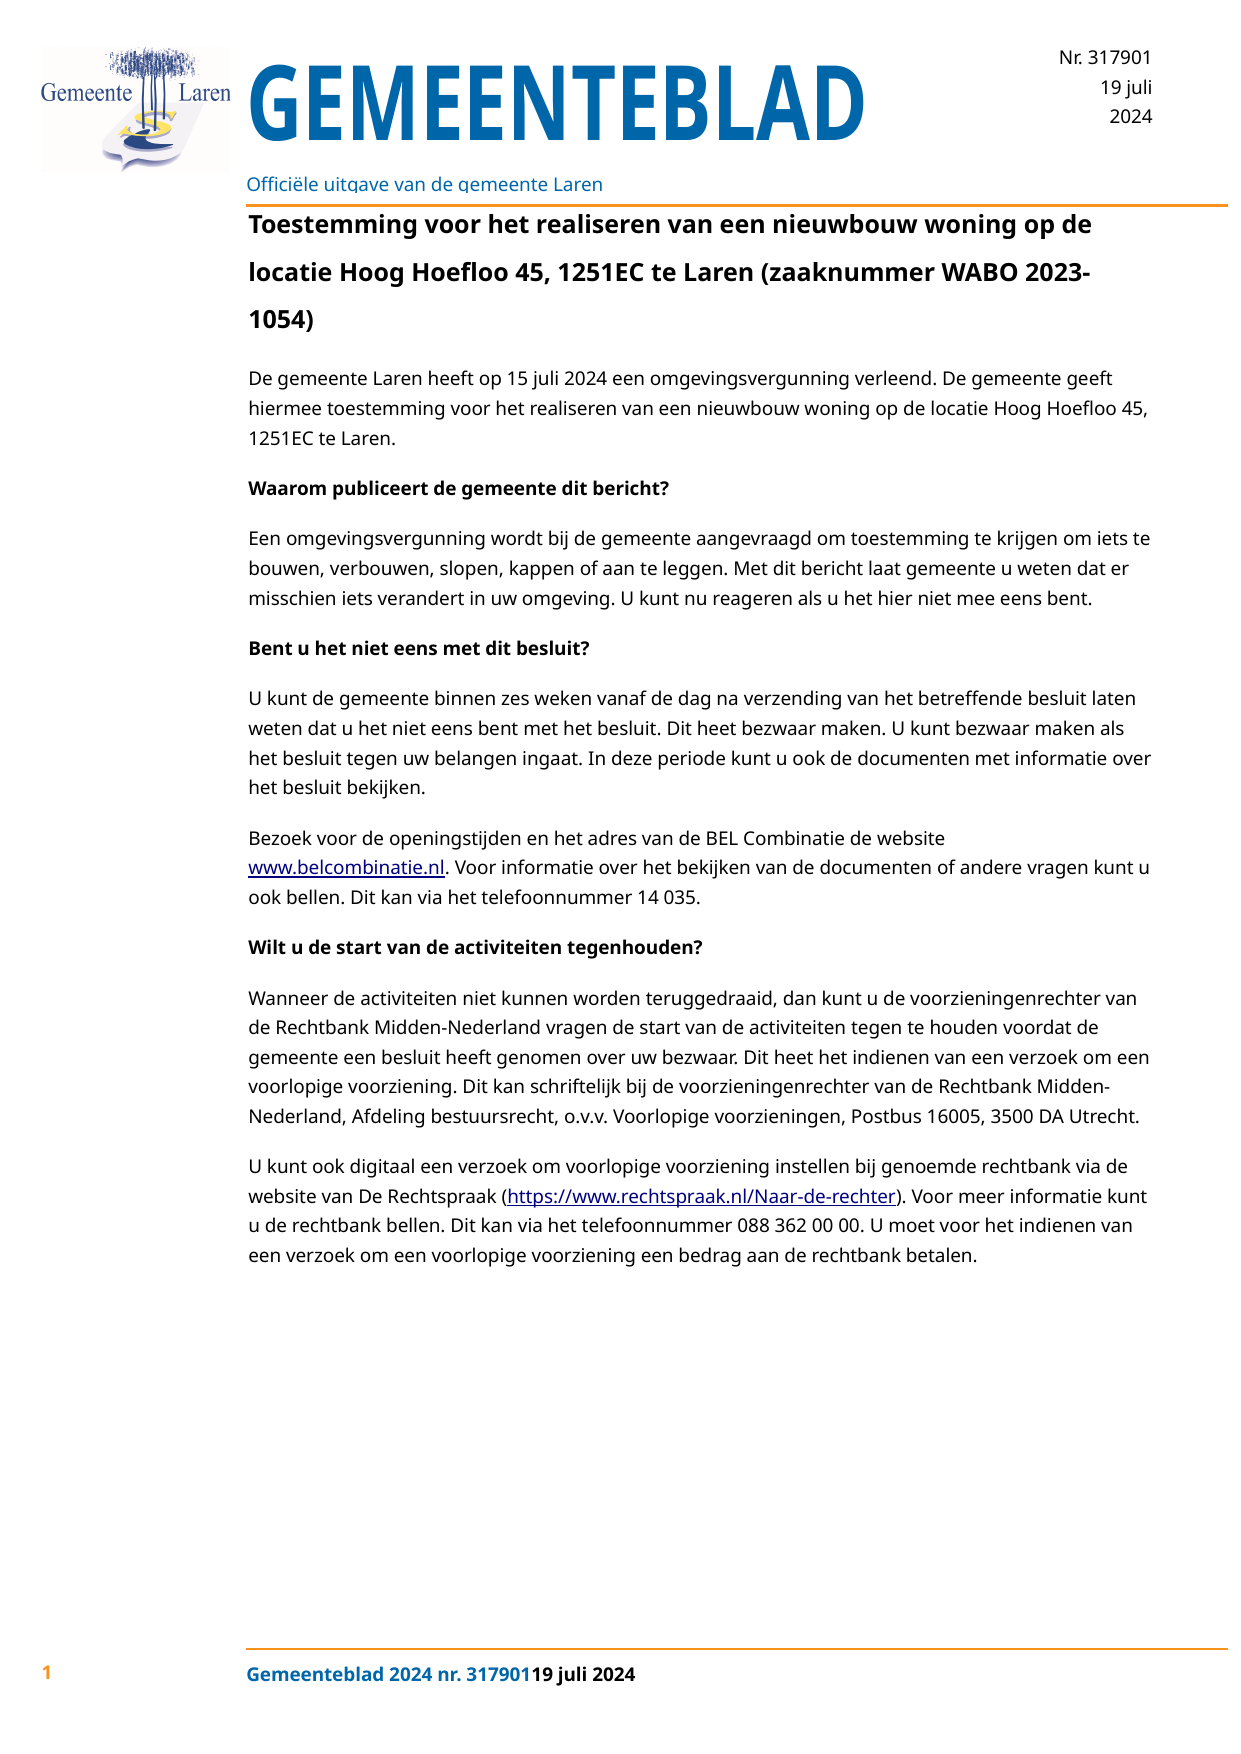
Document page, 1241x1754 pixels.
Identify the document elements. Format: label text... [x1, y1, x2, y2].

text De gemeente Laren heeft op 15 juli 2024 een omgevingsvergunning verleend. De gemeente geeft hiermee toestemming voor het realiseren van een nieuwbouw woning op de locatie Hoog Hoefloo 45, 1251EC te Laren. [248, 366, 1152, 450]
text Een omgevingsvergunning wordt bij de gemeente aangevraagd om toestemming te krijgen om iets te bouwen, verbouwen, slopen, kappen of aan te leggen. Met dit bericht laat gemeente u weten dat er misschien iets verandert in uw omgeving. U kunt nu reageren als u het hier niet mee eens bent. [248, 526, 1152, 610]
text U kunt de gemeente binnen zes weken vanaf de dag na verzending van het betreffende besluit laten weten dat u het niet eens bent met het besluit. Dit heet bezwaar maken. U kunt bezwaar maken als het besluit tegen uw belangen ingaat. In deze periode kunt u ook de documenten met informatie over het besluit bekijken. [248, 686, 1152, 800]
text Wilt u de start van de activiteiten tegenhouden? [248, 934, 1152, 960]
text Bent u het niet eens met dit besluit? [248, 635, 1152, 661]
text Toestemming voor het realiseren van een nieuwbouw woning op de locatie Hoog Hoefloo 45, 1251EC te Laren (zaaknummer WABO 2023-1054) [248, 207, 1152, 336]
text Bezoek voor de openingstijden en het adres van de BEL Combinatie de website www.belcombinatie.nl. Voor informatie over het bekijken van de documenten of andere vragen kunt u ook bellen. Dit kan via het telefoonnummer 14 035. [248, 825, 1152, 909]
text U kunt ook digitaal een verzoek om voorlopige voorziening instellen bij genoemde rechtbank via de website van De Rechtspraak (https://www.rechtspraak.nl/Naar-de-rechter). Voor meer informatie kunt u de rechtbank bellen. Dit kan via het telefoonnummer 088 362 00 00. U moet voor het indienen van een verzoek om een voorlopige voorziening een bedrag aan de rechtbank betalen. [248, 1153, 1152, 1268]
text Waarom publiceert de gemeente dit bericht? [248, 475, 1152, 501]
text Wanneer de activiteiten niet kunnen worden teruggedraaid, dan kunt u de voorzieningenrechter van de Rechtbank Midden-Nederland vragen de start van de activiteiten tegen te houden voordat de gemeente een besluit heeft genomen over uw bezwaar. Dit heet het indienen van een verzoek om een voorlopige voorziening. Dit kan schriftelijk bij de voorzieningenrechter van de Rechtbank Midden-Nederland, Afdeling bestuursrecht, o.v.v. Voorlopige voorzieningen, Postbus 16005, 3500 DA Utrecht. [248, 985, 1152, 1129]
picture [41, 47, 231, 172]
